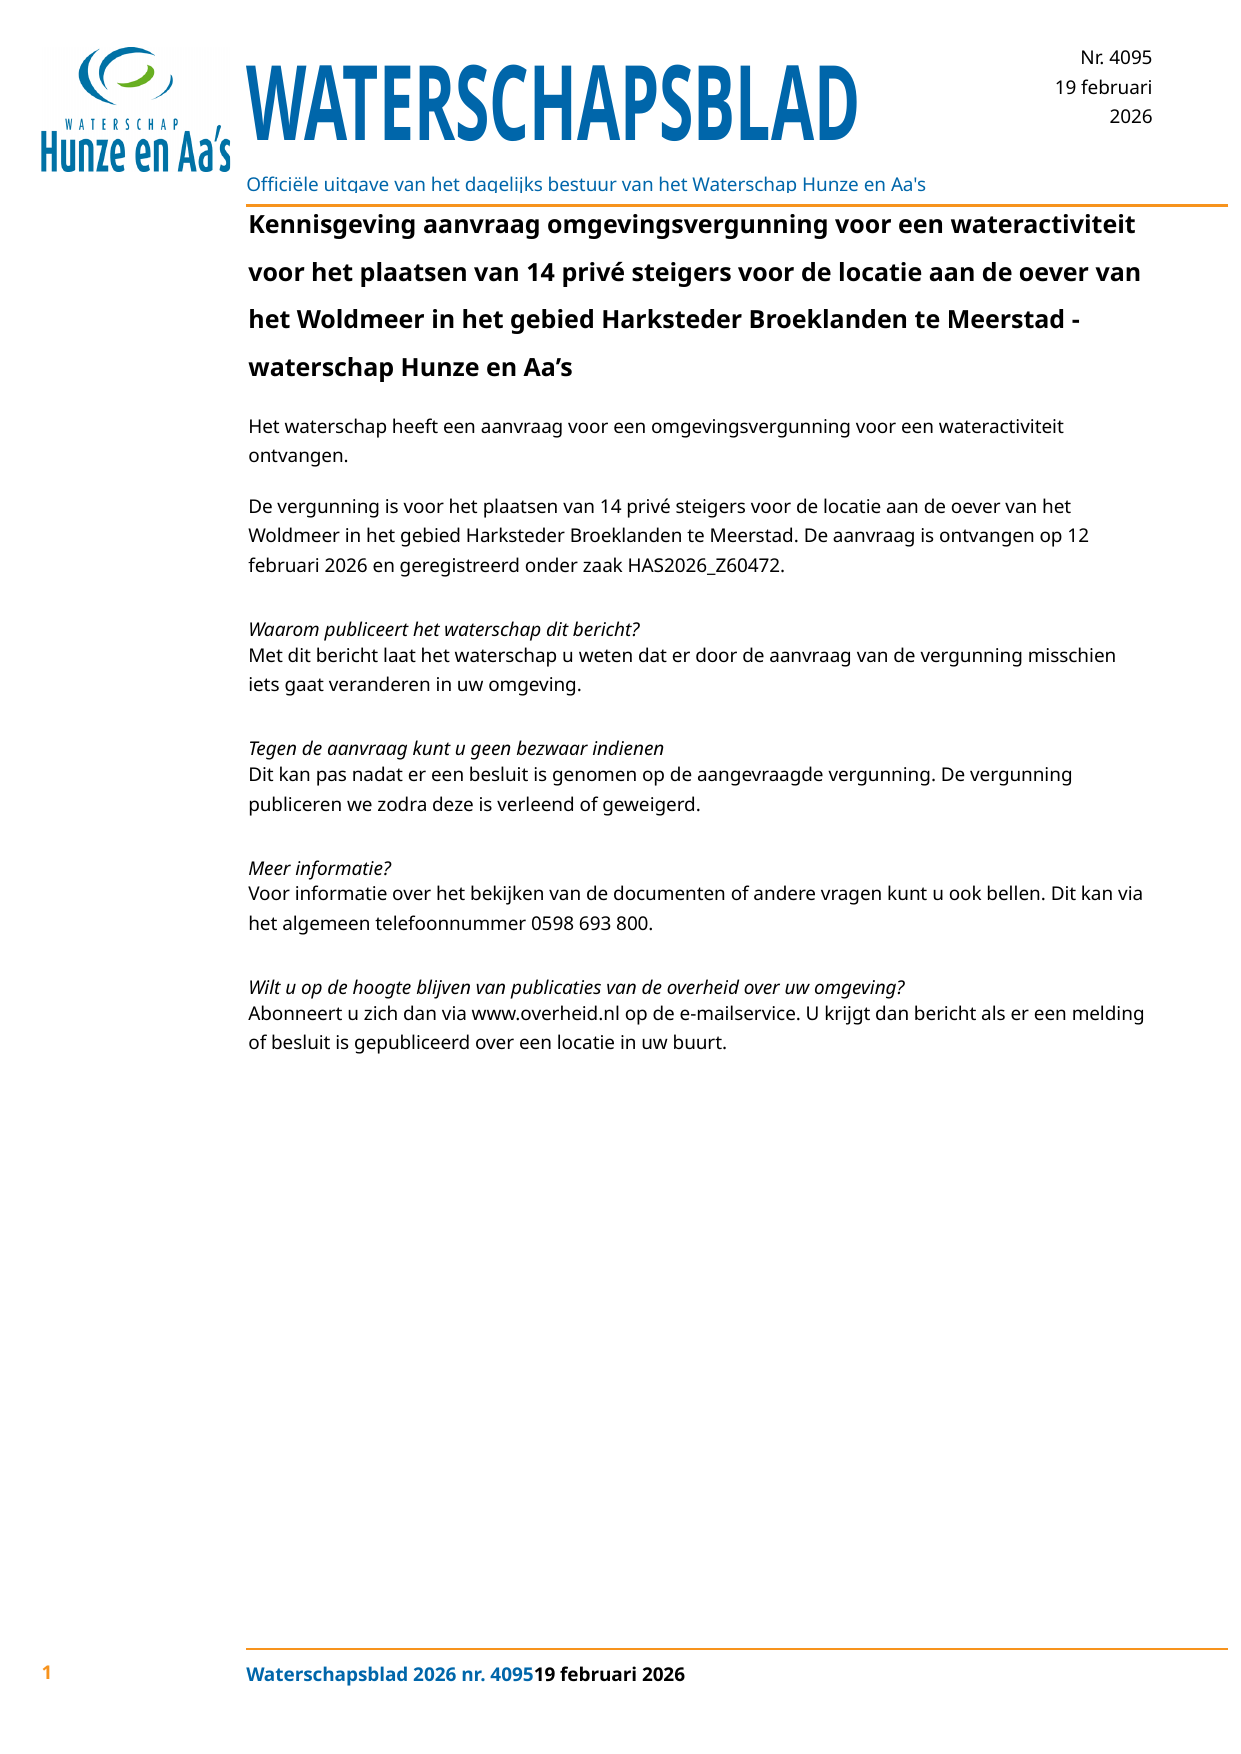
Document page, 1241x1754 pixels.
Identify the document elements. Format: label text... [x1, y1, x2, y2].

text Dit kan pas nadat er een besluit is genomen op de aangevraagde vergunning. De vergunning publiceren we zodra deze is verleend of geweigerd. [248, 761, 1152, 817]
picture [183, 163, 191, 172]
text Voor informatie over het bekijken van de documenten of andere vragen kunt u ook bellen. Dit kan via het algemeen telefoonnummer 0598 693 800. [248, 881, 1152, 936]
text Met dit bericht laat het waterschap u weten dat er door de aanvraag van de vergunning misschien iets gaat veranderen in uw omgeving. [248, 642, 1152, 697]
text De vergunning is voor het plaatsen van 14 privé steigers voor de locatie aan de oever van het Woldmeer in het gebied Harksteder Broeklanden te Meerstad. De aanvraag is ontvangen op 12 februari 2026 en geregistreerd onder zaak HAS2026_Z60472. [248, 493, 1152, 578]
text Abonneert u zich dan via www.overheid.nl op de e-mailservice. U krijgt dan bericht als er een melding of besluit is gepubliceerd over een locatie in uw buurt. [248, 1000, 1152, 1055]
text Het waterschap heeft een aanvraag voor een omgevingsvergunning voor een wateractiviteit ontvangen. [248, 413, 1152, 468]
text Tegen de aanvraag kunt u geen bezwaar indienen [248, 736, 1152, 761]
picture [41, 47, 231, 172]
text Kennisgeving aanvraag omgevingsvergunning voor een wateractiviteit voor het plaatsen van 14 privé steigers voor de locatie aan de oever van het Woldmeer in het gebied Harksteder Broeklanden te Meerstad - waterschap Hunze en Aa’s [248, 207, 1152, 384]
text Meer informatie? [248, 855, 1152, 881]
text Waarom publiceert het waterschap dit bericht? [248, 616, 1152, 642]
text Wilt u op de hoogte blijven van publicaties van de overheid over uw omgeving? [248, 974, 1152, 1000]
picture [47, 154, 51, 172]
picture [226, 145, 231, 156]
